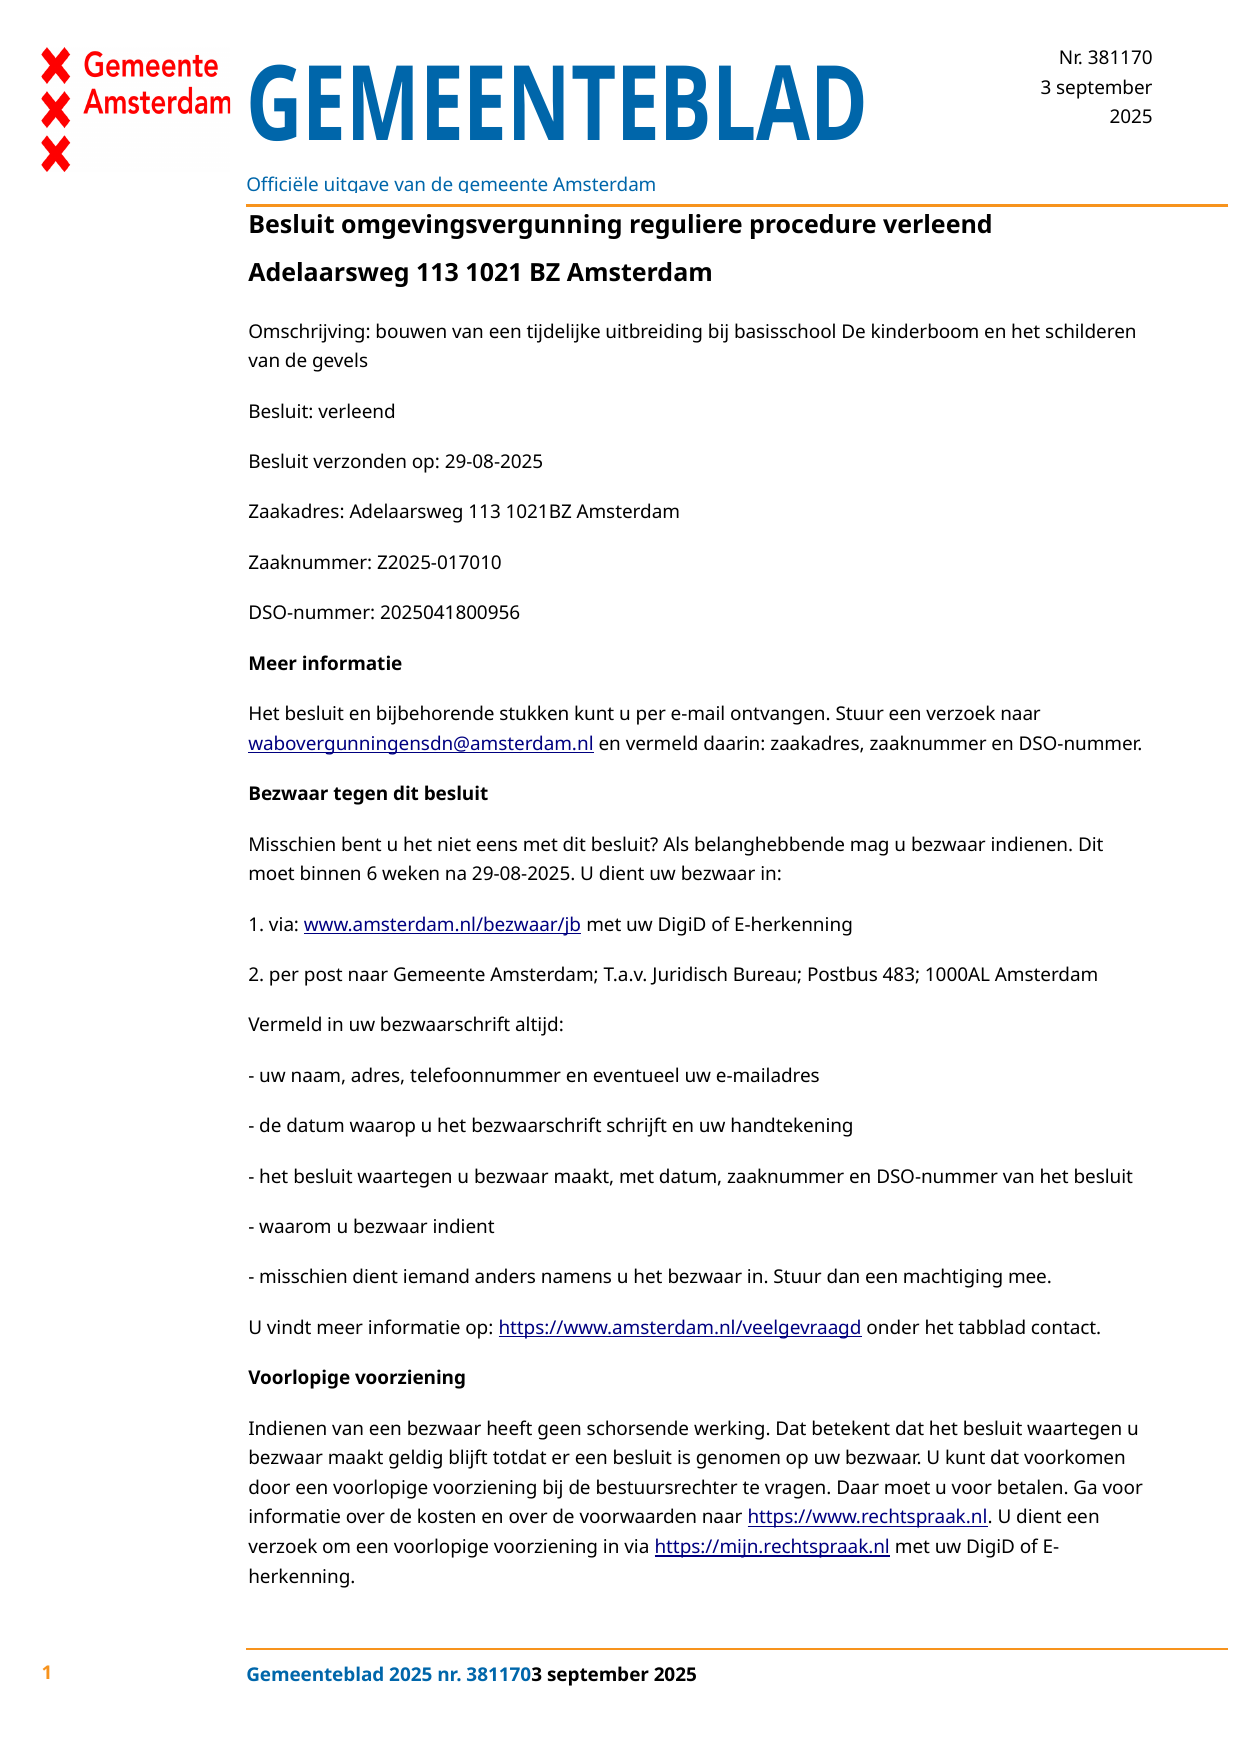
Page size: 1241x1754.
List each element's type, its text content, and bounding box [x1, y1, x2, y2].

text Het besluit en bijbehorende stukken kunt u per e-mail ontvangen. Stuur een verzoek naar wabovergunningensdn@amsterdam.nl en vermeld daarin: zaakadres, zaaknummer en DSO-nummer. [248, 700, 1152, 756]
text 1. via: www.amsterdam.nl/bezwaar/jb met uw DigiD of E-herkenning [248, 911, 1152, 937]
text Bezwaar tegen dit besluit [248, 780, 1152, 806]
text Zaakadres: Adelaarsweg 113 1021BZ Amsterdam [248, 499, 1152, 524]
text Vermeld in uw bezwaarschrift altijd: [248, 1012, 1152, 1037]
text Omschrijving: bouwen van een tijdelijke uitbreiding bij basisschool De kinderboom en het schilderen van de gevels [248, 318, 1152, 373]
picture [41, 47, 231, 172]
text - het besluit waartegen u bezwaar maakt, met datum, zaaknummer en DSO-nummer van het besluit [248, 1163, 1152, 1189]
text Meer informatie [248, 650, 1152, 676]
text DSO-nummer: 2025041800956 [248, 599, 1152, 625]
text - waarom u bezwaar indient [248, 1213, 1152, 1239]
text Besluit: verleend [248, 398, 1152, 424]
text - misschien dient iemand anders namens u het bezwaar in. Stuur dan een machtiging mee. [248, 1264, 1152, 1289]
text Besluit verzonden op: 29-08-2025 [248, 448, 1152, 474]
text Besluit omgevingsvergunning reguliere procedure verleend Adelaarsweg 113 1021 BZ Amsterdam [248, 207, 1152, 288]
text Misschien bent u het niet eens met dit besluit? Als belanghebbende mag u bezwaar indienen. Dit moet binnen 6 weken na 29-08-2025. U dient uw bezwaar in: [248, 831, 1152, 886]
text Indienen van een bezwaar heeft geen schorsende werking. Dat betekent dat het besluit waartegen u bezwaar maakt geldig blijft totdat er een besluit is genomen op uw bezwaar. U kunt dat voorkomen door een voorlopige voorziening bij de bestuursrechter te vragen. Daar moet u voor betalen. Ga voor informatie over de kosten en over de voorwaarden naar https://www.rechtspraak.nl. U dient een verzoek om een voorlopige voorziening in via https://mijn.rechtspraak.nl met uw DigiD of E-herkenning. [248, 1415, 1152, 1589]
text U vindt meer informatie op: https://www.amsterdam.nl/veelgevraagd onder het tabblad contact. [248, 1314, 1152, 1340]
text - de datum waarop u het bezwaarschrift schrijft en uw handtekening [248, 1112, 1152, 1138]
text - uw naam, adres, telefoonnummer en eventueel uw e-mailadres [248, 1062, 1152, 1088]
text Zaaknummer: Z2025-017010 [248, 549, 1152, 575]
text Voorlopige voorziening [248, 1364, 1152, 1390]
text 2. per post naar Gemeente Amsterdam; T.a.v. Juridisch Bureau; Postbus 483; 1000AL Amsterdam [248, 961, 1152, 987]
